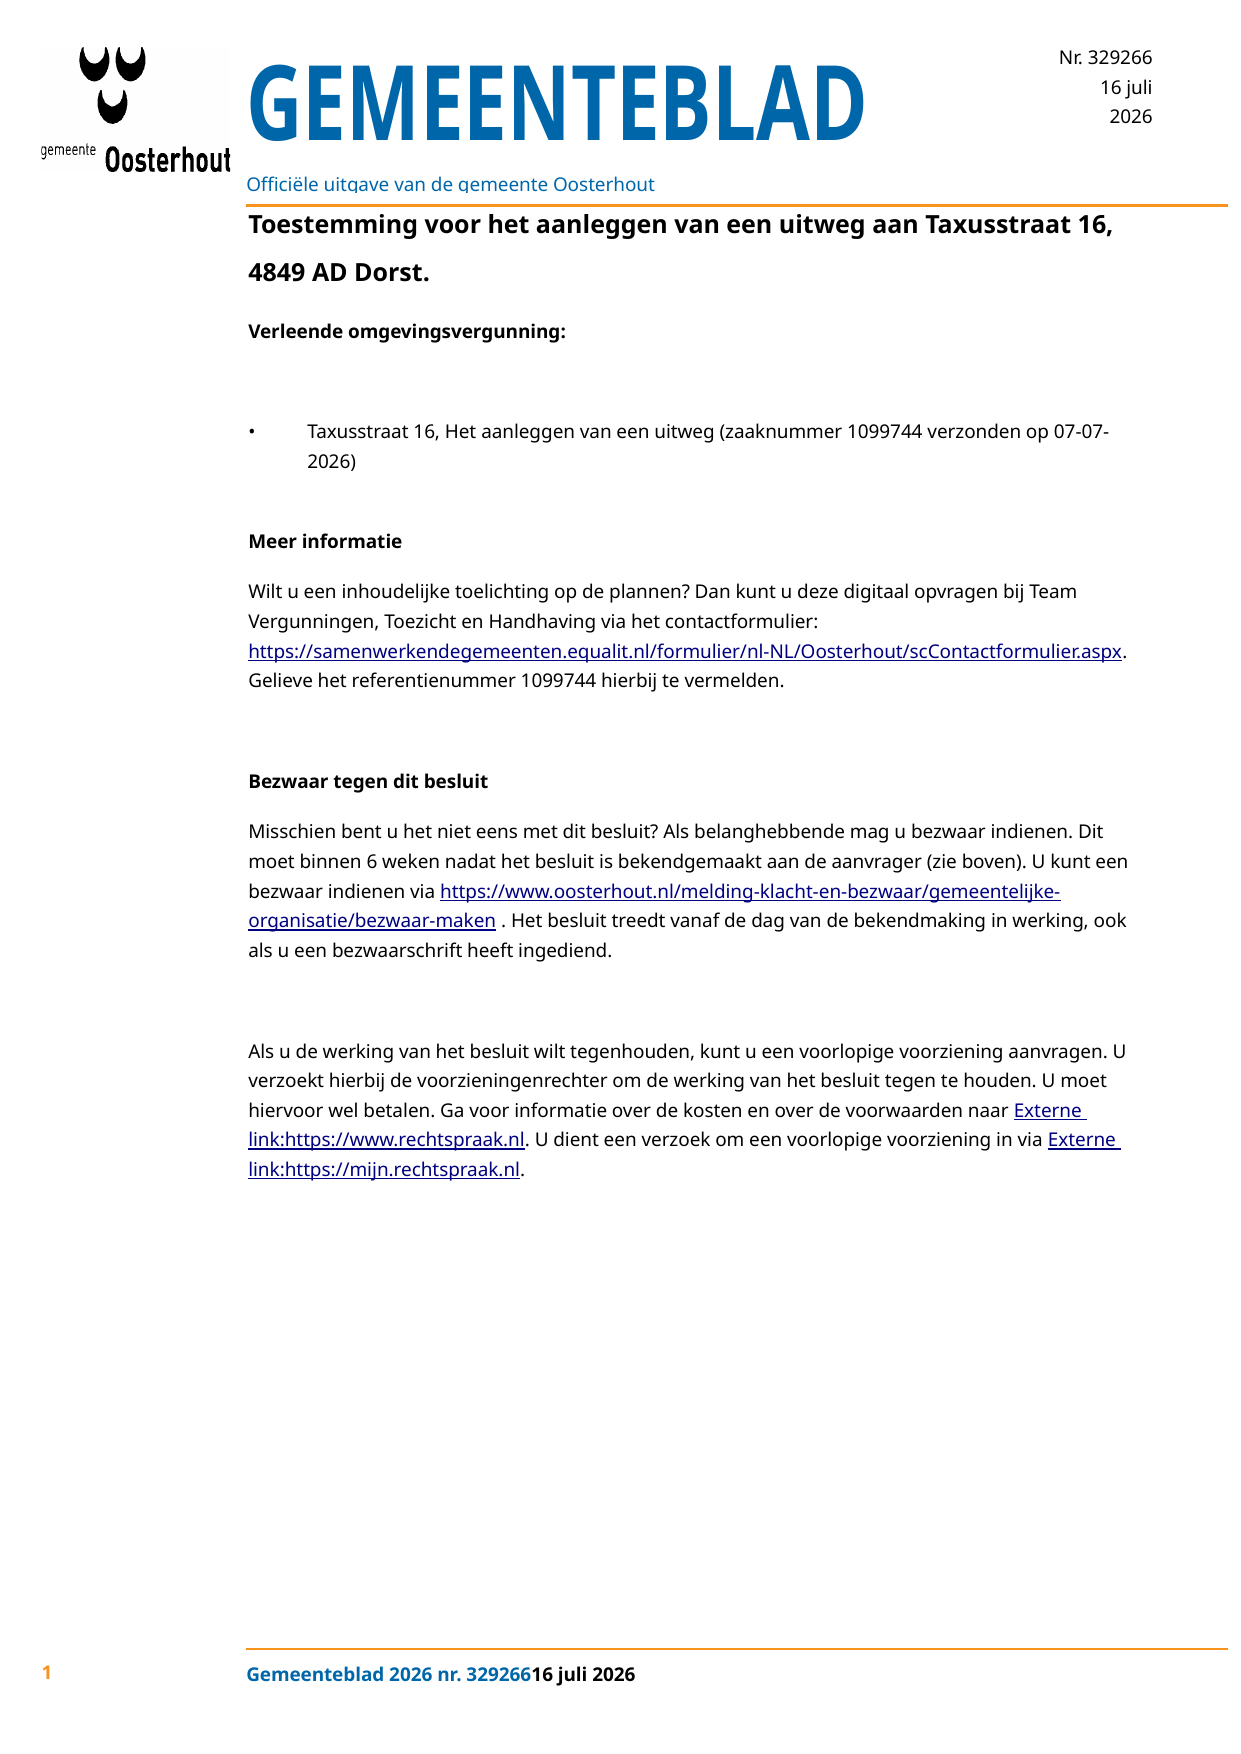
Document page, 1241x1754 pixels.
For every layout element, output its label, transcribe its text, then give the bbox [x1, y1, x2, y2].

text Toestemming voor het aanleggen van een uitweg aan Taxusstraat 16, 4849 AD Dorst. [248, 207, 1152, 288]
text Bezwaar tegen dit besluit [248, 768, 1152, 794]
picture [41, 47, 231, 172]
list Taxusstraat 16, Het aanleggen van een uitweg (zaaknummer 1099744 verzonden op 07-07-2026) [248, 419, 1152, 474]
text Misschien bent u het niet eens met dit besluit? Als belanghebbende mag u bezwaar indienen. Dit moet binnen 6 weken nadat het besluit is bekendgemaakt aan de aanvrager (zie boven). U kunt een bezwaar indienen via https://www.oosterhout.nl/melding-klacht-en-bezwaar/gemeentelijke-organisatie/bezwaar-maken . Het besluit treedt vanaf de dag van de bekendmaking in werking, ook als u een bezwaarschrift heeft ingediend. [248, 819, 1152, 963]
text Als u de werking van het besluit wilt tegenhouden, kunt u een voorlopige voorziening aanvragen. U verzoekt hierbij de voorzieningenrechter om de werking van het besluit tegen te houden. U moet hiervoor wel betalen. Ga voor informatie over de kosten en over de voorwaarden naar Externe link:https://www.rechtspraak.nl. U dient een verzoek om een voorlopige voorziening in via Externe link:https://mijn.rechtspraak.nl. [248, 1038, 1152, 1182]
text Wilt u een inhoudelijke toelichting op de plannen? Dan kunt u deze digitaal opvragen bij Team Vergunningen, Toezicht en Handhaving via het contactformulier: https://samenwerkendegemeenten.equalit.nl/formulier/nl-NL/Oosterhout/scContactformulier.aspx. Gelieve het referentienummer 1099744 hierbij te vermelden. [248, 579, 1152, 693]
text Meer informatie [248, 528, 1152, 554]
text Verleende omgevingsvergunning: [248, 318, 1152, 344]
